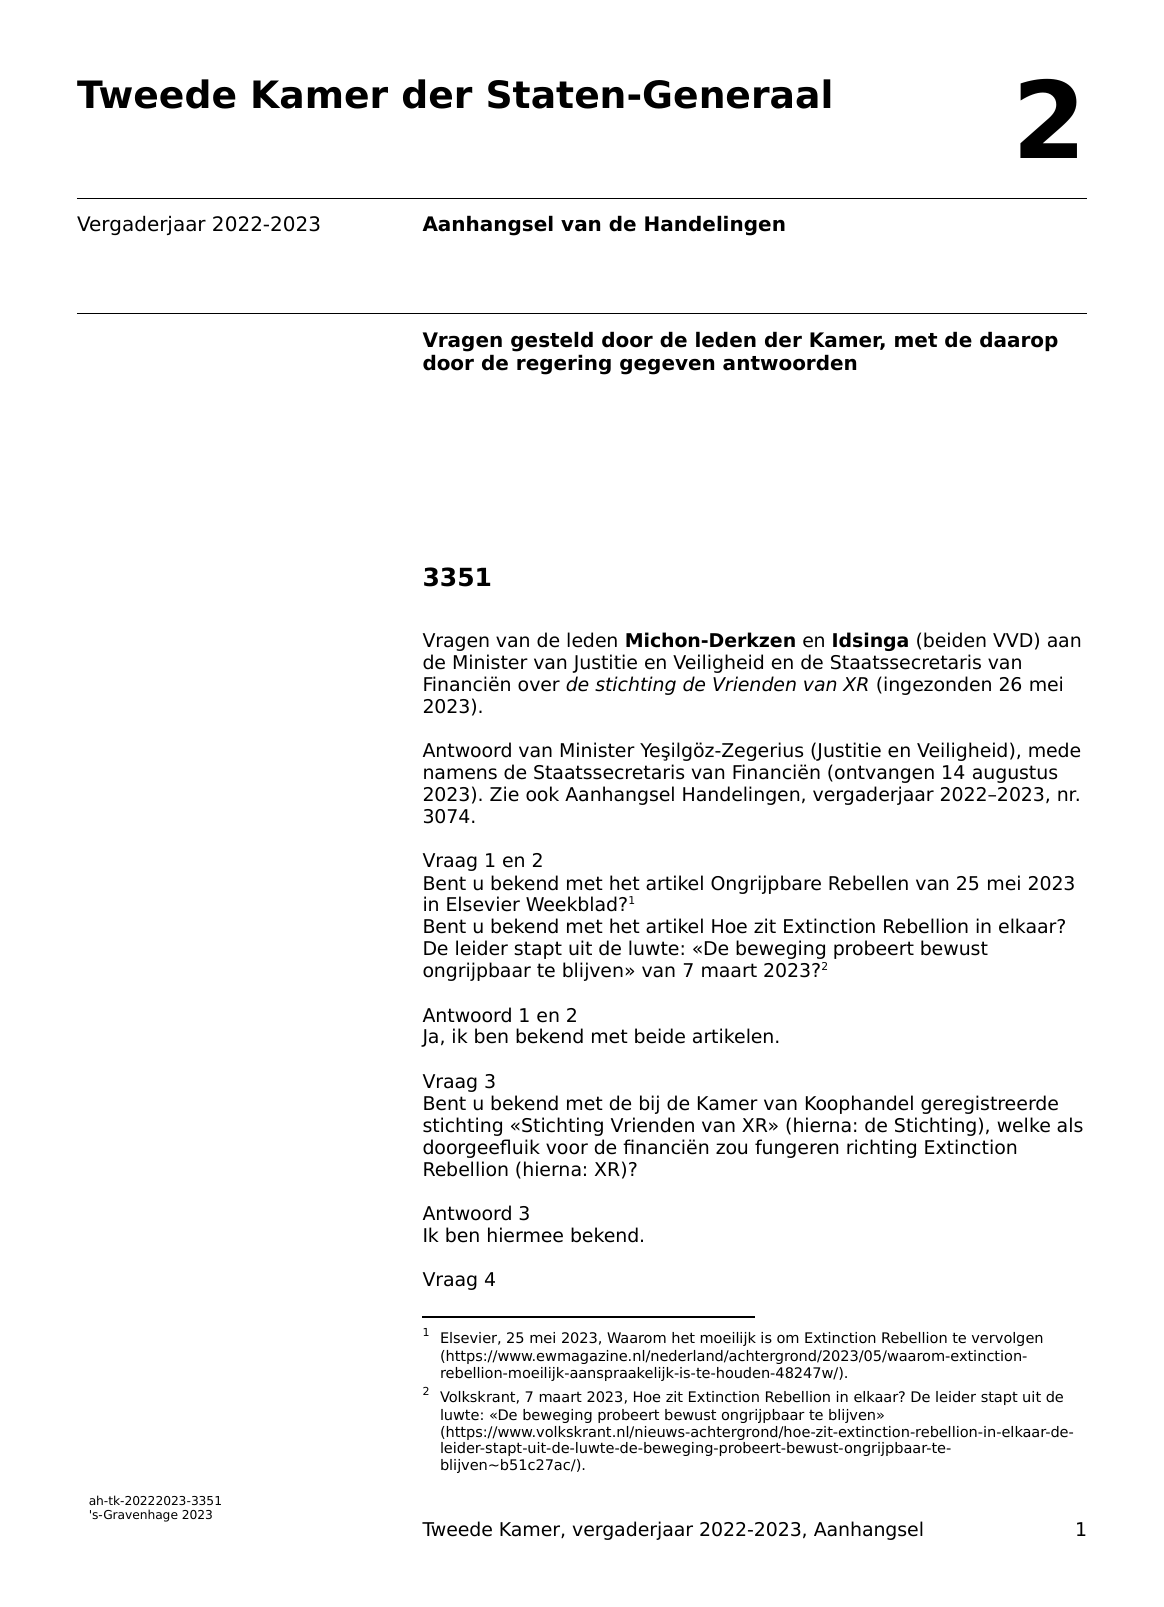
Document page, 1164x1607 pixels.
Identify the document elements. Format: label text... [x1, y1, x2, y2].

table_header Tweede Kamer der Staten-Generaal [77, 59, 886, 198]
text Vraag 4 [422, 1269, 1087, 1291]
text Ja, ik ben bekend met beide artikelen. [422, 1026, 1087, 1048]
text Elsevier, 25 mei 2023, Waarom het moeilijk is om Extinction Rebellion te vervolgen (https://www.ewmagazine.nl/nederland/achtergrond/2023/05/waarom-extinction-rebellion-moeilijk-aanspraakelijk-is-te-houden-48247w/). [422, 1326, 1087, 1382]
text Bent u bekend met het artikel Ongrijpbare Rebellen van 25 mei 2023 in Elsevier Weekblad? [422, 872, 1087, 916]
text Vragen van de leden Michon-Derkzen en Idsinga (beiden VVD) aan de Minister van Justitie en Veiligheid en de Staatssecretaris van Financiën over de stichting de Vrienden van XR (ingezonden 26 mei 2023). [422, 630, 1087, 718]
text ah-tk-20222023-3351 [88, 1494, 323, 1508]
text Antwoord 3 [422, 1203, 1087, 1225]
text Bent u bekend met het artikel Hoe zit Extinction Rebellion in elkaar? De leider stapt uit de luwte: «De beweging probeert bewust ongrijpbaar te blijven» van 7 maart 2023? [422, 916, 1087, 982]
table_header 2 [886, 59, 1087, 198]
table_cell Aanhangsel van de Handelingen [422, 199, 1087, 313]
text Bent u bekend met de bij de Kamer van Koophandel geregistreerde stichting «Stichting Vrienden van XR» (hierna: de Stichting), welke als doorgeefluik voor de financiën zou fungeren richting Extinction Rebellion (hierna: XR)? [422, 1093, 1087, 1181]
text Antwoord van Minister Yeşilgöz-Zegerius (Justitie en Veiligheid), mede namens de Staatssecretaris van Financiën (ontvangen 14 augustus 2023). Zie ook Aanhangsel Handelingen, vergaderjaar 2022–2023, nr. 3074. [422, 740, 1087, 828]
text 's-Gravenhage 2023 [88, 1508, 323, 1522]
text Vraag 3 [422, 1071, 1087, 1093]
text Vraag 1 en 2 [422, 850, 1087, 872]
text Ik ben hiermee bekend. [422, 1225, 1087, 1247]
table_cell Vergaderjaar 2022-2023 [77, 199, 422, 313]
table_cell [77, 314, 422, 375]
text Volkskrant, 7 maart 2023, Hoe zit Extinction Rebellion in elkaar? De leider stapt uit de luwte: «De beweging probeert bewust ongrijpbaar te blijven» (https://www.volkskrant.nl/nieuws-achtergrond/hoe-zit-extinction-rebellion-in-elkaar-de-leider-stapt-uit-de-luwte-de-beweging-probeert-bewust-ongrijpbaar-te-blijven~b51c27ac/). [422, 1385, 1087, 1474]
text 3351 [422, 563, 1087, 592]
text Antwoord 1 en 2 [422, 1004, 1087, 1026]
table_cell Vragen gesteld door de leden der Kamer, met de daarop door de regering gegeven antwoorden [422, 314, 1087, 375]
